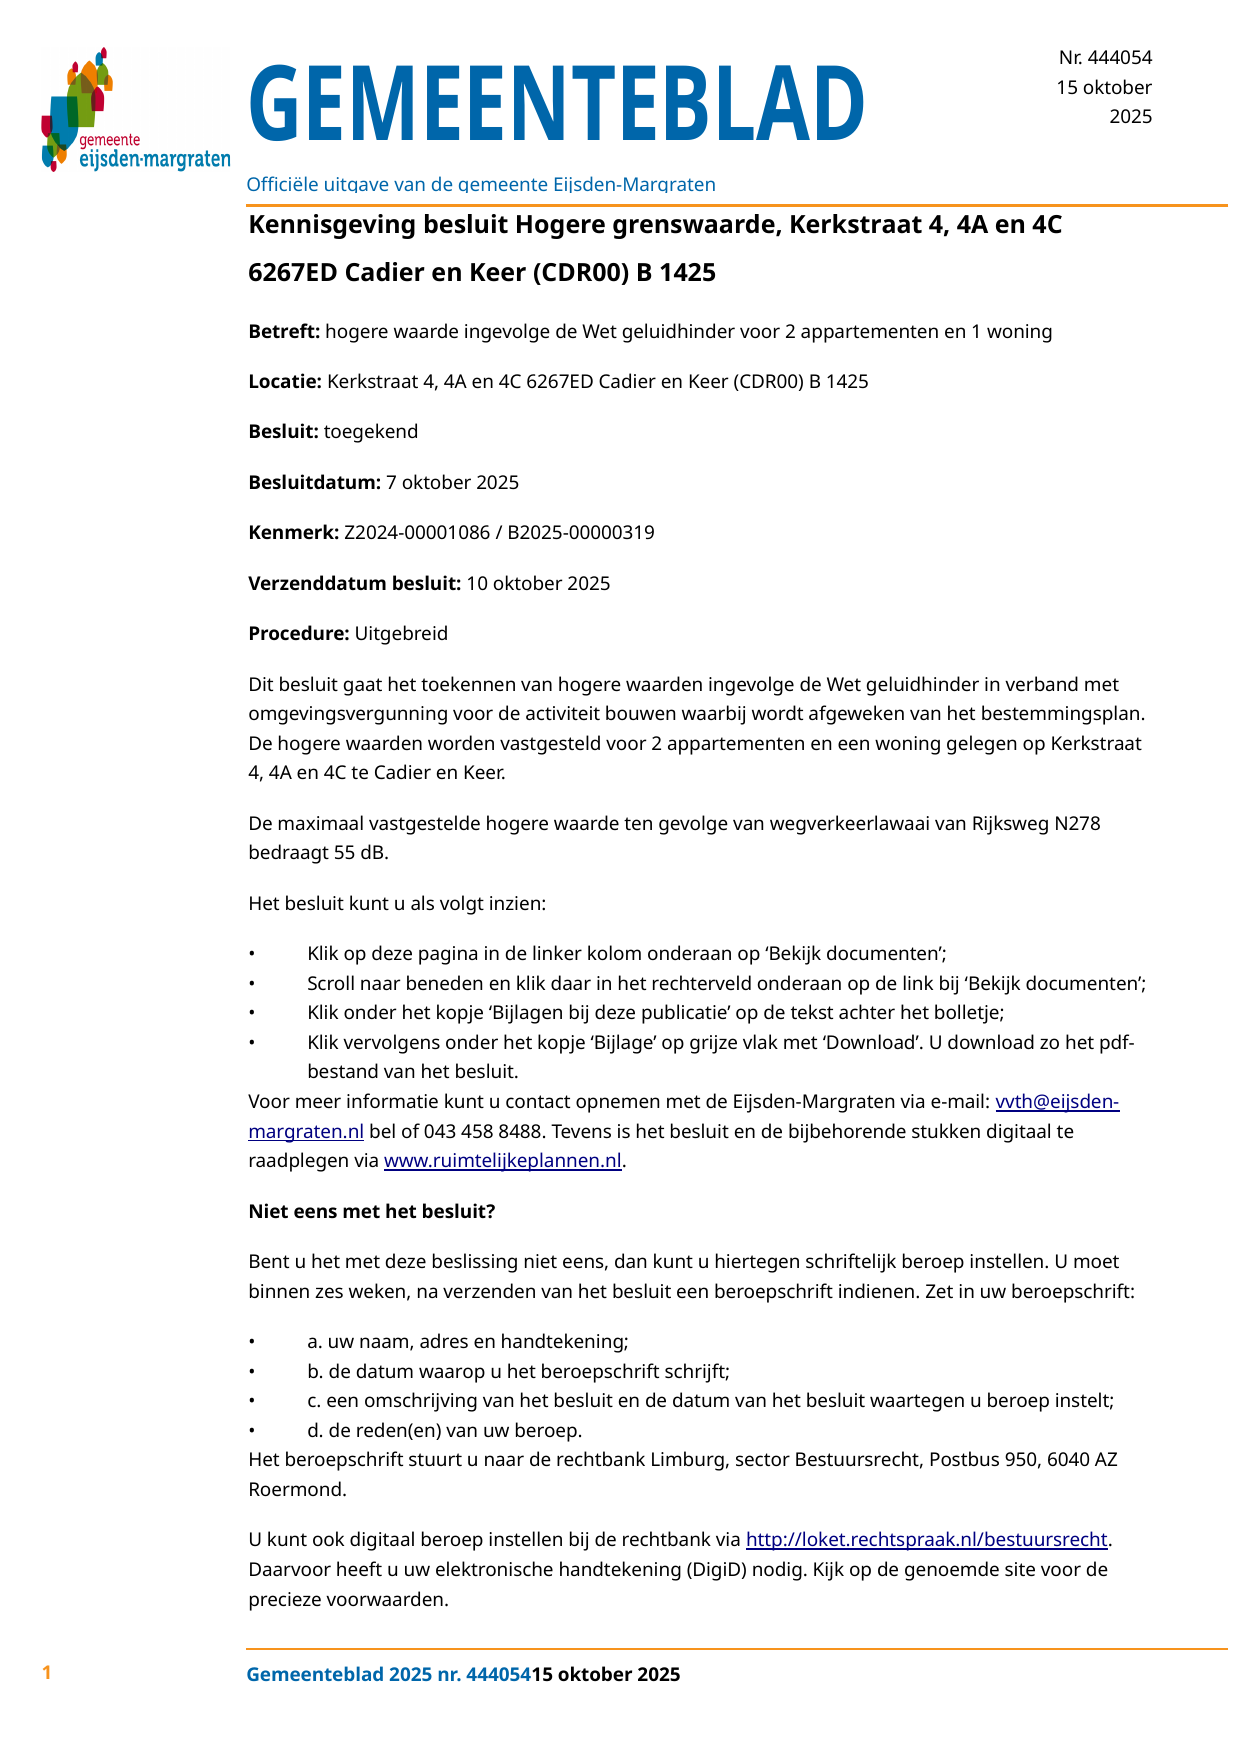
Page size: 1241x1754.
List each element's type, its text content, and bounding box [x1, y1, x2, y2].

text Dit besluit gaat het toekennen van hogere waarden ingevolge de Wet geluidhinder in verband met omgevingsvergunning voor de activiteit bouwen waarbij wordt afgeweken van het bestemmingsplan. De hogere waarden worden vastgesteld voor 2 appartementen en een woning gelegen op Kerkstraat 4, 4A en 4C te Cadier en Keer. [248, 671, 1152, 785]
text Procedure: Uitgebreid [248, 620, 1152, 646]
list Scroll naar beneden en klik daar in het rechterveld onderaan op de link bij ‘Bekijk documenten’; [248, 970, 1152, 996]
list a. uw naam, adres en handtekening; [248, 1328, 1152, 1354]
text Verzenddatum besluit: 10 oktober 2025 [248, 570, 1152, 596]
picture [41, 47, 231, 172]
list Klik vervolgens onder het kopje ‘Bijlage’ op grijze vlak met ‘Download’. U download zo het pdf-bestand van het besluit. [248, 1029, 1152, 1084]
text Locatie: Kerkstraat 4, 4A en 4C 6267ED Cadier en Keer (CDR00) B 1425 [248, 368, 1152, 394]
text De maximaal vastgestelde hogere waarde ten gevolge van wegverkeerlawaai van Rijksweg N278 bedraagt 55 dB. [248, 810, 1152, 865]
text Besluit: toegekend [248, 419, 1152, 444]
text Kenmerk: Z2024-00001086 / B2025-00000319 [248, 519, 1152, 545]
list Klik onder het kopje ‘Bijlagen bij deze publicatie’ op de tekst achter het bolletje; [248, 999, 1152, 1025]
text Niet eens met het besluit? [248, 1198, 1152, 1224]
text Betreft: hogere waarde ingevolge de Wet geluidhinder voor 2 appartementen en 1 woning [248, 318, 1152, 344]
list d. de reden(en) van uw beroep. [248, 1417, 1152, 1443]
text Besluitdatum: 7 oktober 2025 [248, 469, 1152, 495]
text Het besluit kunt u als volgt inzien: [248, 890, 1152, 916]
list b. de datum waarop u het beroepschrift schrijft; [248, 1358, 1152, 1384]
text Het beroepschrift stuurt u naar de rechtbank Limburg, sector Bestuursrecht, Postbus 950, 6040 AZ Roermond. [248, 1447, 1152, 1502]
text Voor meer informatie kunt u contact opnemen met de Eijsden-Margraten via e-mail: vvth@eijsden-margraten.nl bel of 043 458 8488. Tevens is het besluit en de bijbehorende stukken digitaal te raadplegen via www.ruimtelijkeplannen.nl. [248, 1088, 1152, 1173]
list c. een omschrijving van het besluit en de datum van het besluit waartegen u beroep instelt; [248, 1387, 1152, 1413]
text Bent u het met deze beslissing niet eens, dan kunt u hiertegen schriftelijk beroep instellen. U moet binnen zes weken, na verzenden van het besluit een beroepschrift indienen. Zet in uw beroepschrift: [248, 1248, 1152, 1304]
text U kunt ook digitaal beroep instellen bij de rechtbank via http://loket.rechtspraak.nl/bestuursrecht. Daarvoor heeft u uw elektronische handtekening (DigiD) nodig. Kijk op de genoemde site voor de precieze voorwaarden. [248, 1527, 1152, 1612]
list Klik op deze pagina in de linker kolom onderaan op ‘Bekijk documenten’; [248, 940, 1152, 966]
text Kennisgeving besluit Hogere grenswaarde, Kerkstraat 4, 4A en 4C 6267ED Cadier en Keer (CDR00) B 1425 [248, 207, 1152, 288]
